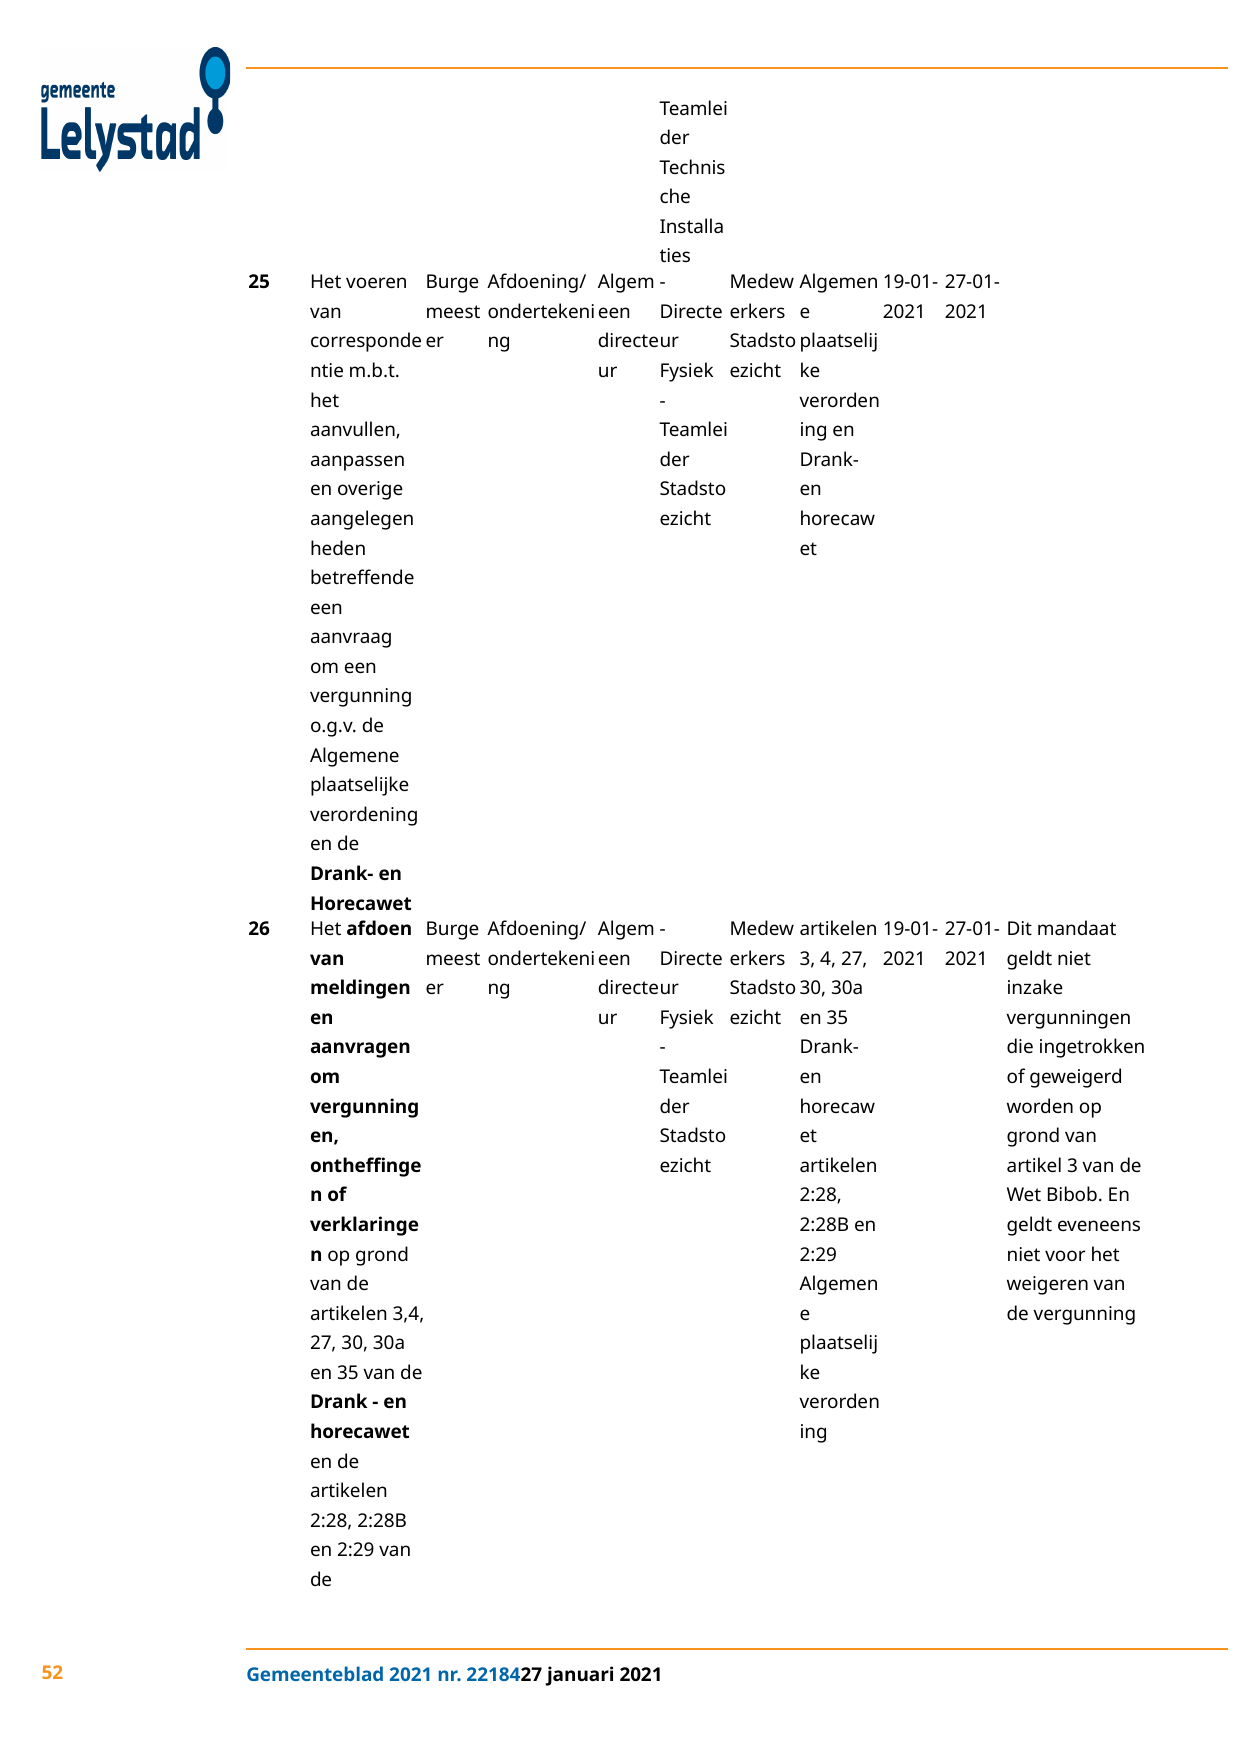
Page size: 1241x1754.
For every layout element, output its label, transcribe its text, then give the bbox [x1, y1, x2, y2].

table_cell Afdoening/ondertekening [487, 915, 598, 1592]
table_cell [883, 95, 944, 268]
table_cell Het voeren van correspondentie m.b.t. het aanvullen, aanpassen en overige aangelegenheden betreffende een aanvraag om een vergunning o.g.v. de Algemene plaatselijke verordening en de Drank- en Horecawet [310, 269, 425, 915]
table_cell Burgemeester [425, 915, 487, 1592]
table_cell [1006, 269, 1152, 915]
table_cell [598, 95, 659, 268]
table_cell [799, 95, 883, 268]
table_cell [487, 95, 598, 268]
table_cell Algemene plaatselijke verordening en Drank- en horecawet [799, 269, 883, 915]
table_cell - Teamleider Technische Installaties [659, 95, 729, 268]
table_cell Algemeen directeur [598, 269, 659, 915]
table_cell [310, 95, 425, 268]
table_cell [248, 95, 310, 268]
table_cell artikelen 3, 4, 27, 30, 30a en 35 Drank- en horecawet artikelen 2:28, 2:28B en 2:29 Algemene plaatselijke verordening [799, 915, 883, 1592]
table_cell Burgemeester [425, 269, 487, 915]
table_cell [729, 95, 799, 268]
table_cell 25 [248, 269, 310, 915]
table_cell - Directeur Fysiek - Teamleider Stadstoezicht [659, 915, 729, 1592]
table_cell 27-01-2021 [945, 915, 1006, 1592]
table_cell Afdoening/ondertekening [487, 269, 598, 915]
table_cell 27-01-2021 [945, 269, 1006, 915]
table_cell Medewerkers Stadstoezicht [729, 915, 799, 1592]
table_cell 26 [248, 915, 310, 1592]
table_cell [945, 95, 1006, 268]
table_cell 19-01-2021 [883, 915, 944, 1592]
picture [41, 47, 231, 172]
table_cell 19-01-2021 [883, 269, 944, 915]
table_cell Algemeen directeur [598, 915, 659, 1592]
table_cell [1006, 95, 1152, 268]
table_cell Medewerkers Stadstoezicht [729, 269, 799, 915]
table_cell Dit mandaat geldt niet inzake vergunningen die ingetrokken of geweigerd worden op grond van artikel 3 van de Wet Bibob. En geldt eveneens niet voor het weigeren van de vergunning [1006, 915, 1152, 1592]
table_cell [425, 95, 487, 268]
table_cell Het afdoen van meldingen en aanvragen om vergunningen, ontheffingen of verklaringen op grond van de artikelen 3,4, 27, 30, 30a en 35 van de Drank - en horecawet en de artikelen 2:28, 2:28B en 2:29 van de [310, 915, 425, 1592]
table_cell - Directeur Fysiek - Teamleider Stadstoezicht [659, 269, 729, 915]
